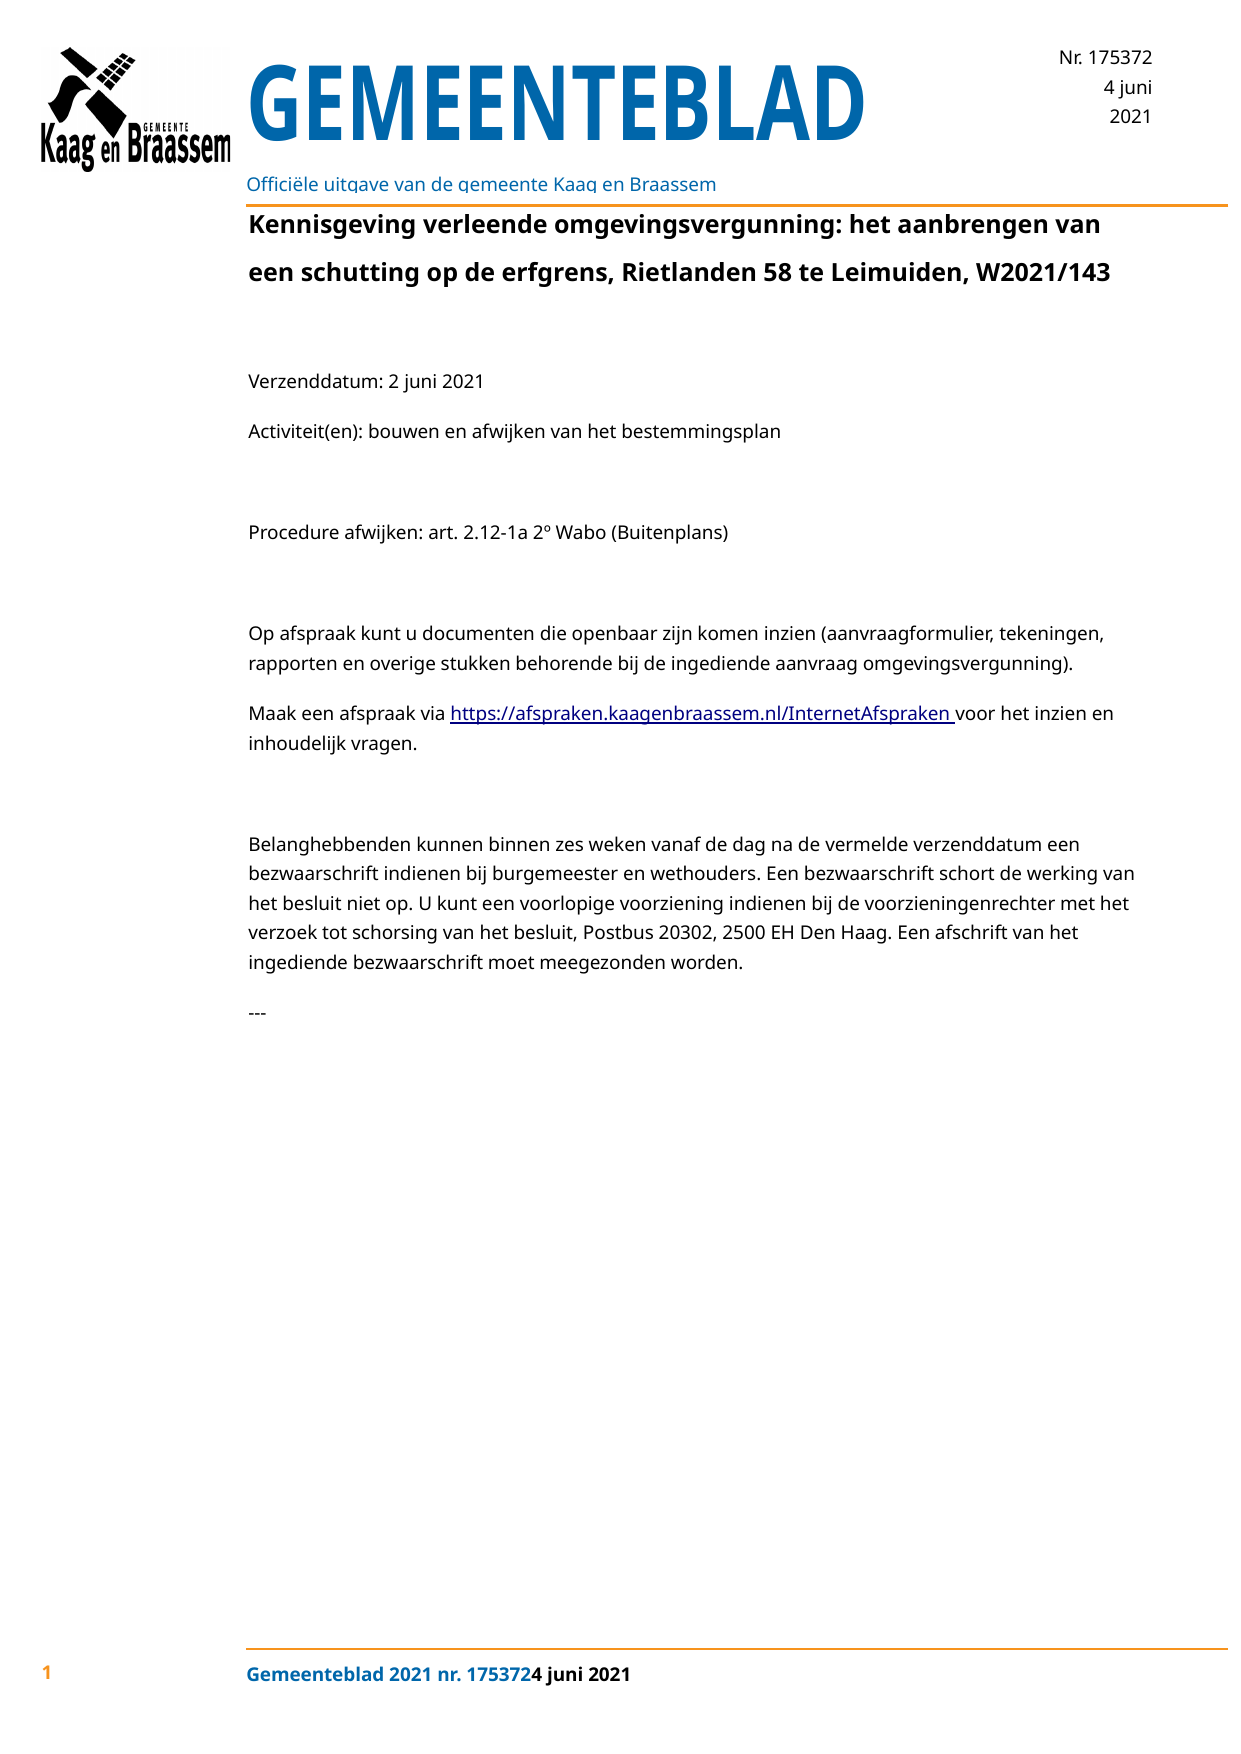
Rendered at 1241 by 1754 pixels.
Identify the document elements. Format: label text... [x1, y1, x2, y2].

text Maak een afspraak via https://afspraken.kaagenbraassem.nl/InternetAfspraken voor het inzien en inhoudelijk vragen. [248, 700, 1152, 756]
text Procedure afwijken: art. 2.12-1a 2º Wabo (Buitenplans) [248, 519, 1152, 545]
text Activiteit(en): bouwen en afwijken van het bestemmingsplan [248, 419, 1152, 444]
picture [41, 47, 231, 172]
text --- [248, 999, 1152, 1025]
text Verzenddatum: 2 juni 2021 [248, 368, 1152, 394]
text Op afspraak kunt u documenten die openbaar zijn komen inzien (aanvraagformulier, tekeningen, rapporten en overige stukken behorende bij de ingediende aanvraag omgevingsvergunning). [248, 620, 1152, 676]
text Belanghebbenden kunnen binnen zes weken vanaf de dag na de vermelde verzenddatum een bezwaarschrift indienen bij burgemeester en wethouders. Een bezwaarschrift schort de werking van het besluit niet op. U kunt een voorlopige voorziening indienen bij de voorzieningenrechter met het verzoek tot schorsing van het besluit, Postbus 20302, 2500 EH Den Haag. Een afschrift van het ingediende bezwaarschrift moet meegezonden worden. [248, 831, 1152, 975]
text Kennisgeving verleende omgevingsvergunning: het aanbrengen van een schutting op de erfgrens, Rietlanden 58 te Leimuiden, W2021/143 [248, 207, 1152, 288]
